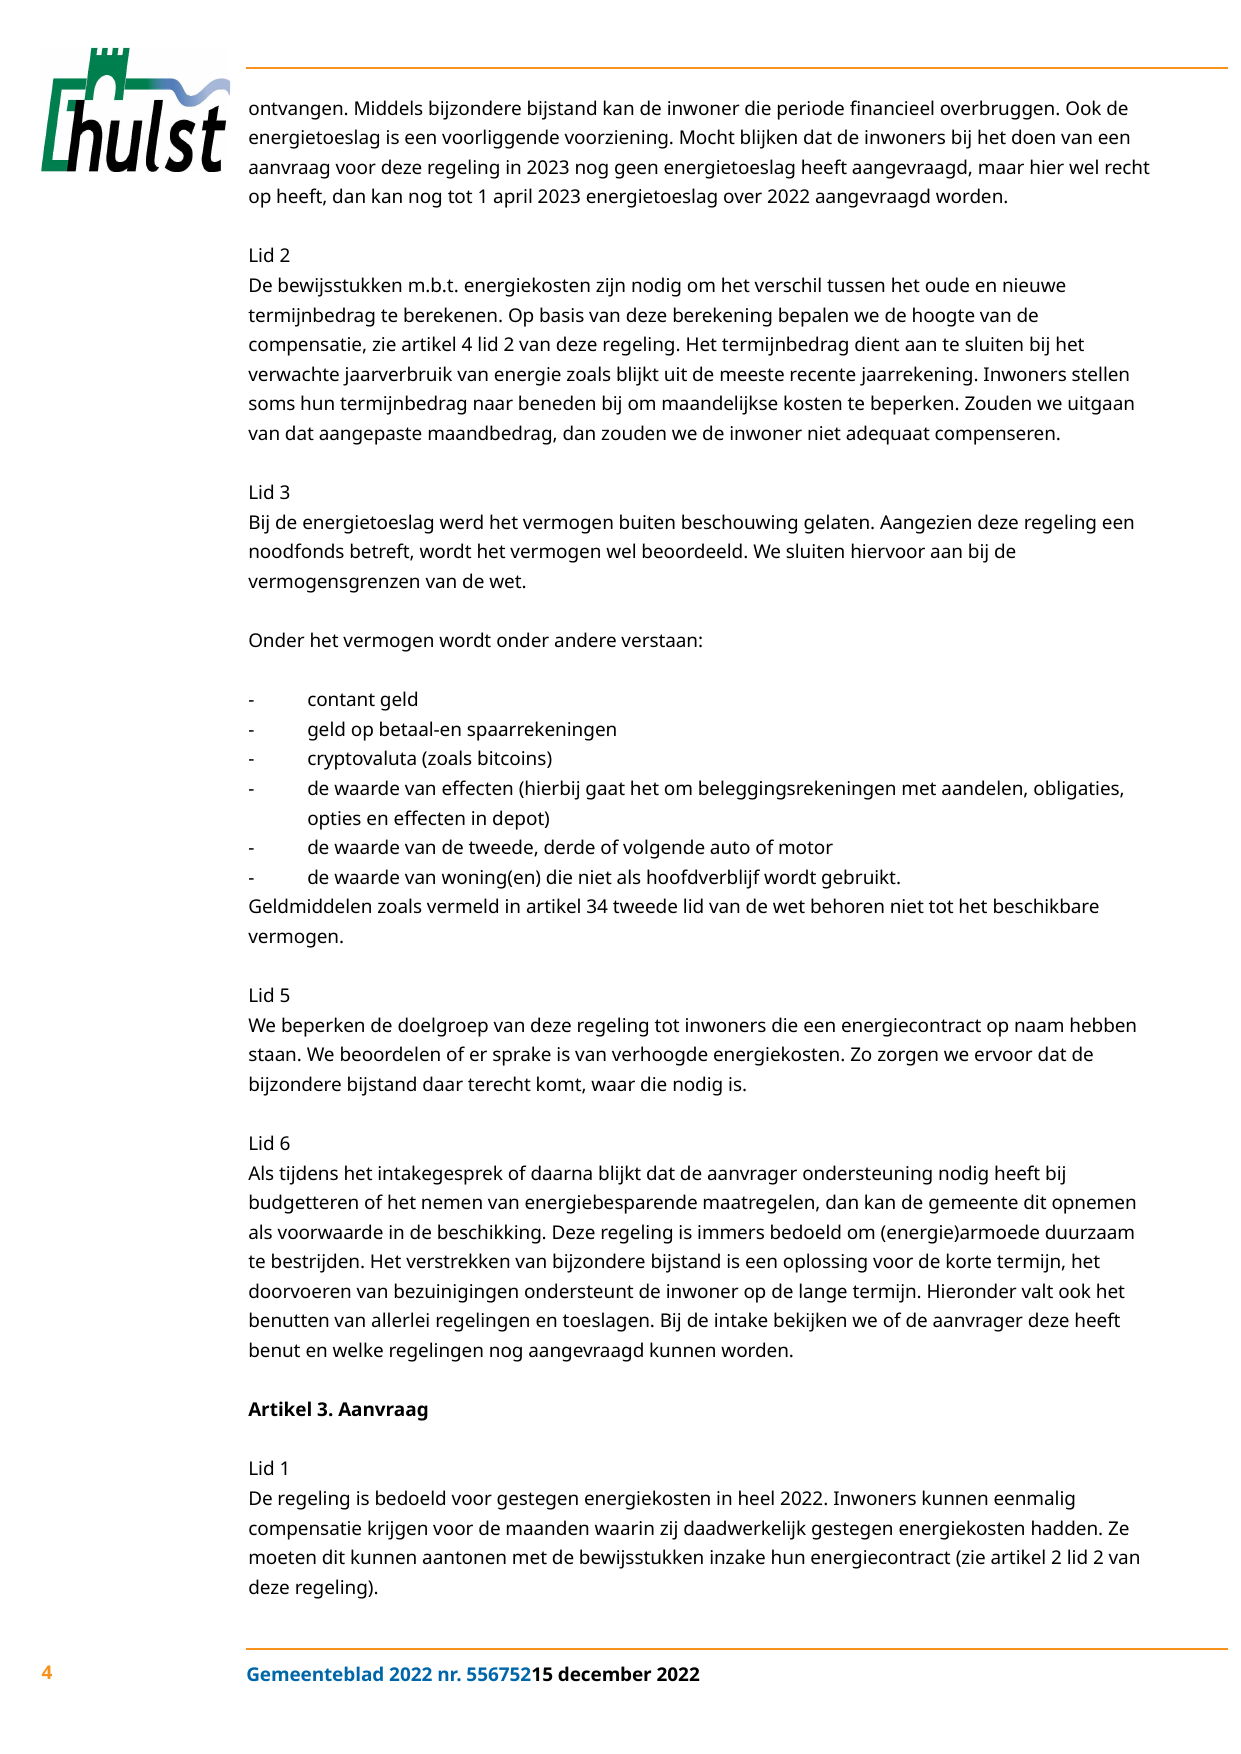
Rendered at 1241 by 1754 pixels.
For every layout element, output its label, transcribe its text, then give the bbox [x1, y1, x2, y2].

text Lid 2 [248, 243, 1152, 268]
text Onder het vermogen wordt onder andere verstaan: [248, 627, 1152, 653]
list cryptovaluta (zoals bitcoins) [248, 746, 1152, 771]
list contant geld [248, 686, 1152, 712]
picture [41, 47, 231, 172]
text Bij de energietoeslag werd het vermogen buiten beschouwing gelaten. Aangezien deze regeling een noodfonds betreft, wordt het vermogen wel beoordeeld. We sluiten hiervoor aan bij de vermogensgrenzen van de wet. [248, 509, 1152, 594]
text Lid 3 [248, 479, 1152, 505]
text Artikel 3. Aanvraag [248, 1396, 1152, 1422]
text Geldmiddelen zoals vermeld in artikel 34 tweede lid van de wet behoren niet tot het beschikbare vermogen. [248, 893, 1152, 949]
text Lid 6 [248, 1130, 1152, 1156]
list de waarde van effecten (hierbij gaat het om beleggingsrekeningen met aandelen, obligaties, opties en effecten in depot) [248, 775, 1152, 831]
list geld op betaal-en spaarrekeningen [248, 716, 1152, 742]
text Lid 5 [248, 982, 1152, 1008]
text We beperken de doelgroep van deze regeling tot inwoners die een energiecontract op naam hebben staan. We beoordelen of er sprake is van verhoogde energiekosten. Zo zorgen we ervoor dat de bijzondere bijstand daar terecht komt, waar die nodig is. [248, 1012, 1152, 1097]
list de waarde van woning(en) die niet als hoofdverblijf wordt gebruikt. [248, 864, 1152, 890]
text Lid 1 [248, 1456, 1152, 1481]
text Als tijdens het intakegesprek of daarna blijkt dat de aanvrager ondersteuning nodig heeft bij budgetteren of het nemen van energiebesparende maatregelen, dan kan de gemeente dit opnemen als voorwaarde in de beschikking. Deze regeling is immers bedoeld om (energie)armoede duurzaam te bestrijden. Het verstrekken van bijzondere bijstand is een oplossing voor de korte termijn, het doorvoeren van bezuinigingen ondersteunt de inwoner op de lange termijn. Hieronder valt ook het benutten van allerlei regelingen en toeslagen. Bij de intake bekijken we of de aanvrager deze heeft benut en welke regelingen nog aangevraagd kunnen worden. [248, 1160, 1152, 1363]
text De regeling is bedoeld voor gestegen energiekosten in heel 2022. Inwoners kunnen eenmalig compensatie krijgen voor de maanden waarin zij daadwerkelijk gestegen energiekosten hadden. Ze moeten dit kunnen aantonen met de bewijsstukken inzake hun energiecontract (zie artikel 2 lid 2 van deze regeling). [248, 1485, 1152, 1600]
text De bewijsstukken m.b.t. energiekosten zijn nodig om het verschil tussen het oude en nieuwe termijnbedrag te berekenen. Op basis van deze berekening bepalen we de hoogte van de compensatie, zie artikel 4 lid 2 van deze regeling. Het termijnbedrag dient aan te sluiten bij het verwachte jaarverbruik van energie zoals blijkt uit de meeste recente jaarrekening. Inwoners stellen soms hun termijnbedrag naar beneden bij om maandelijkse kosten te beperken. Zouden we uitgaan van dat aangepaste maandbedrag, dan zouden we de inwoner niet adequaat compenseren. [248, 272, 1152, 446]
list de waarde van de tweede, derde of volgende auto of motor [248, 834, 1152, 860]
text ontvangen. Middels bijzondere bijstand kan de inwoner die periode financieel overbruggen. Ook de energietoeslag is een voorliggende voorziening. Mocht blijken dat de inwoners bij het doen van een aanvraag voor deze regeling in 2023 nog geen energietoeslag heeft aangevraagd, maar hier wel recht op heeft, dan kan nog tot 1 april 2023 energietoeslag over 2022 aangevraagd worden. [248, 95, 1152, 209]
